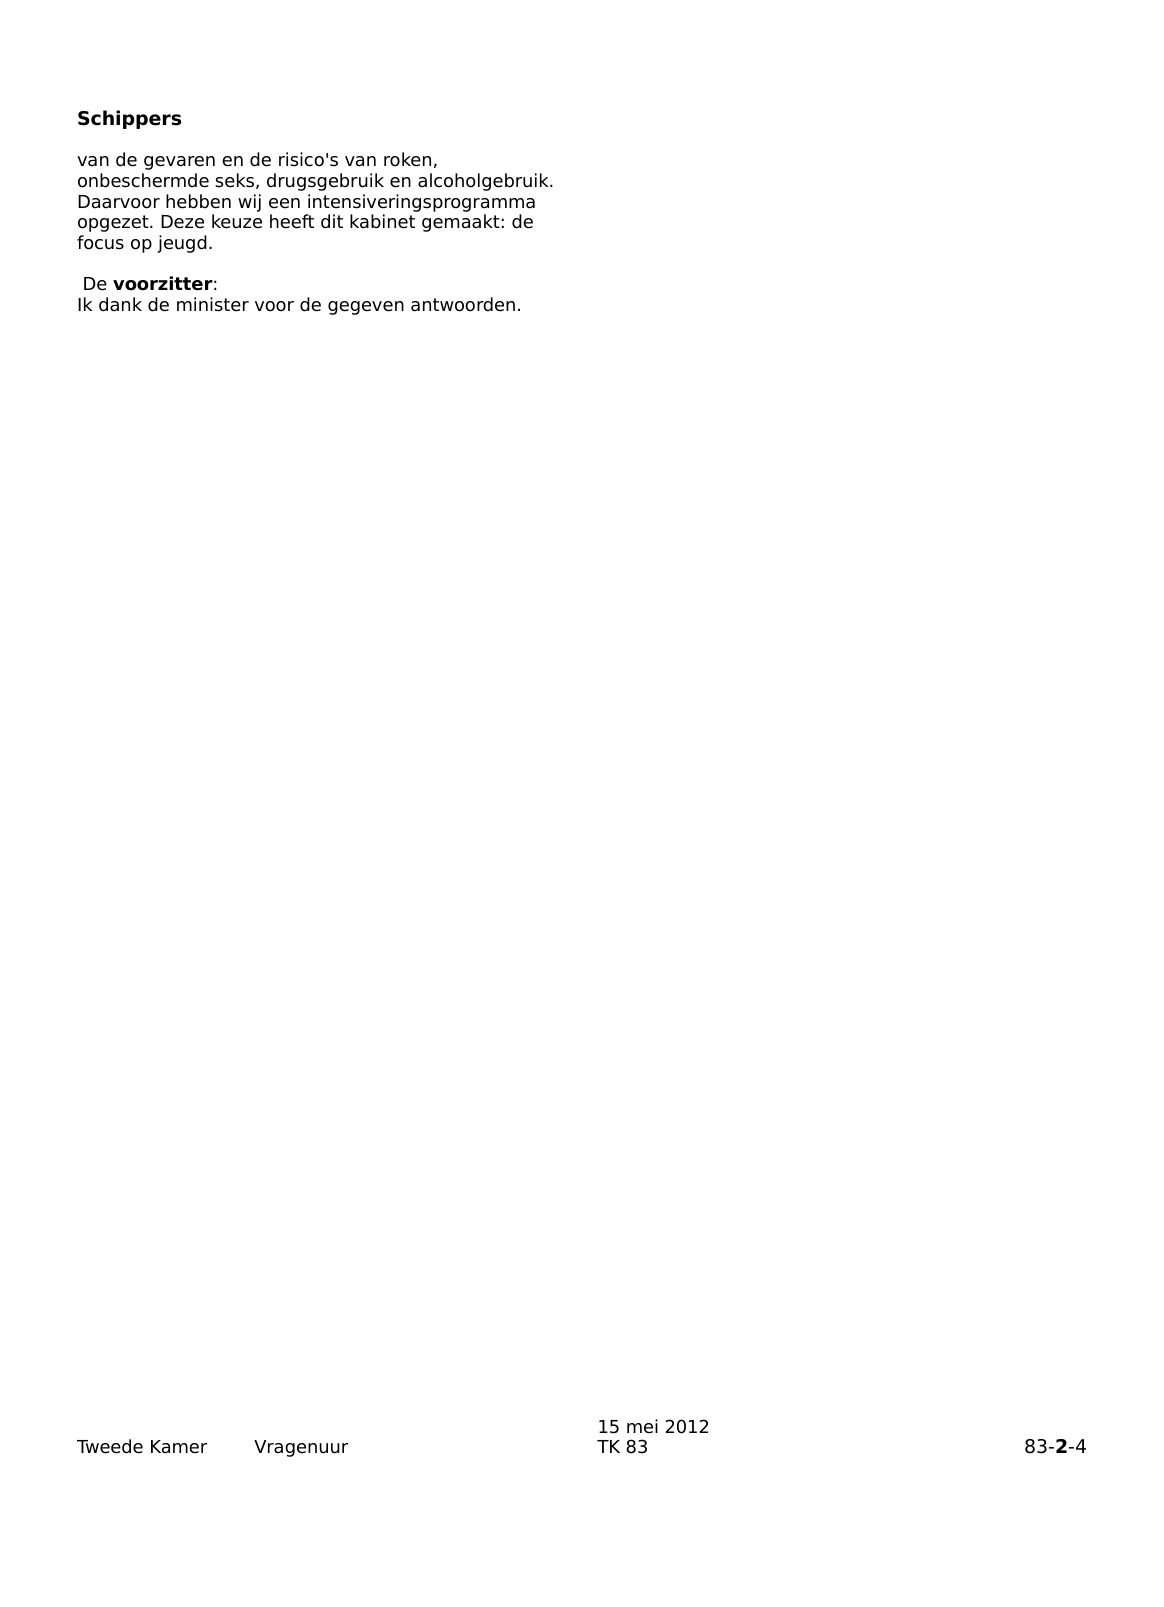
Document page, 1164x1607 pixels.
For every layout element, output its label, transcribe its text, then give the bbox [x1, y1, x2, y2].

text De voorzitter: [77, 274, 567, 294]
text Ik dank de minister voor de gegeven antwoorden. [77, 294, 567, 315]
text van de gevaren en de risico's van roken, onbeschermde seks, drugsgebruik en alcoholgebruik. Daarvoor hebben wij een intensiveringsprogramma opgezet. Deze keuze heeft dit kabinet gemaakt: de focus op jeugd. [77, 150, 567, 254]
